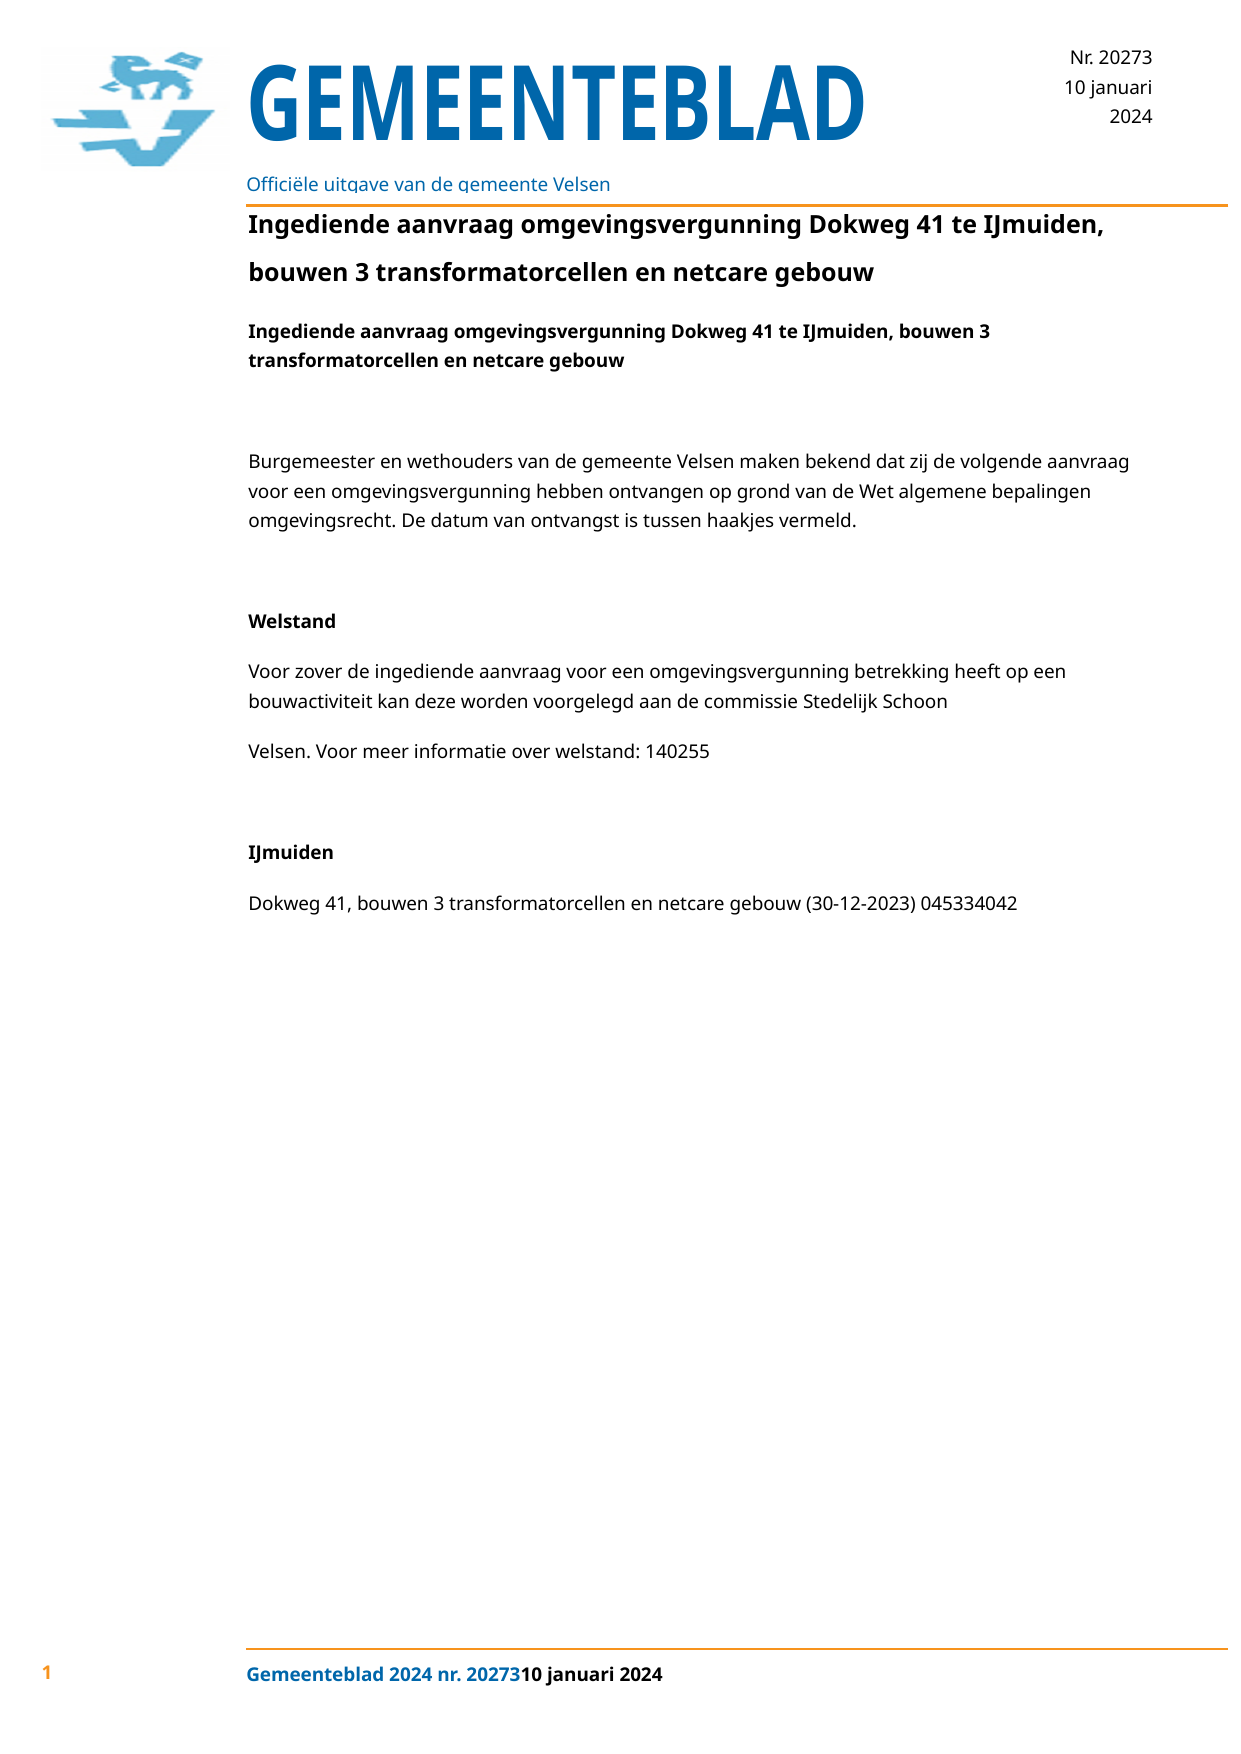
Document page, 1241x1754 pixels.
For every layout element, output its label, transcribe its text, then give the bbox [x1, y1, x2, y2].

text Voor zover de ingediende aanvraag voor een omgevingsvergunning betrekking heeft op een bouwactiviteit kan deze worden voorgelegd aan de commissie Stedelijk Schoon [248, 659, 1152, 714]
text Dokweg 41, bouwen 3 transformatorcellen en netcare gebouw (30-12-2023) 045334042 [248, 890, 1152, 916]
text Ingediende aanvraag omgevingsvergunning Dokweg 41 te IJmuiden, bouwen 3 transformatorcellen en netcare gebouw [248, 318, 1152, 373]
text IJmuiden [248, 839, 1152, 865]
text Burgemeester en wethouders van de gemeente Velsen maken bekend dat zij de volgende aanvraag voor een omgevingsvergunning hebben ontvangen op grond van de Wet algemene bepalingen omgevingsrecht. De datum van ontvangst is tussen haakjes vermeld. [248, 448, 1152, 533]
text Velsen. Voor meer informatie over welstand: 140255 [248, 739, 1152, 764]
picture [41, 47, 231, 172]
text Welstand [248, 608, 1152, 634]
text Ingediende aanvraag omgevingsvergunning Dokweg 41 te IJmuiden, bouwen 3 transformatorcellen en netcare gebouw [248, 207, 1152, 288]
